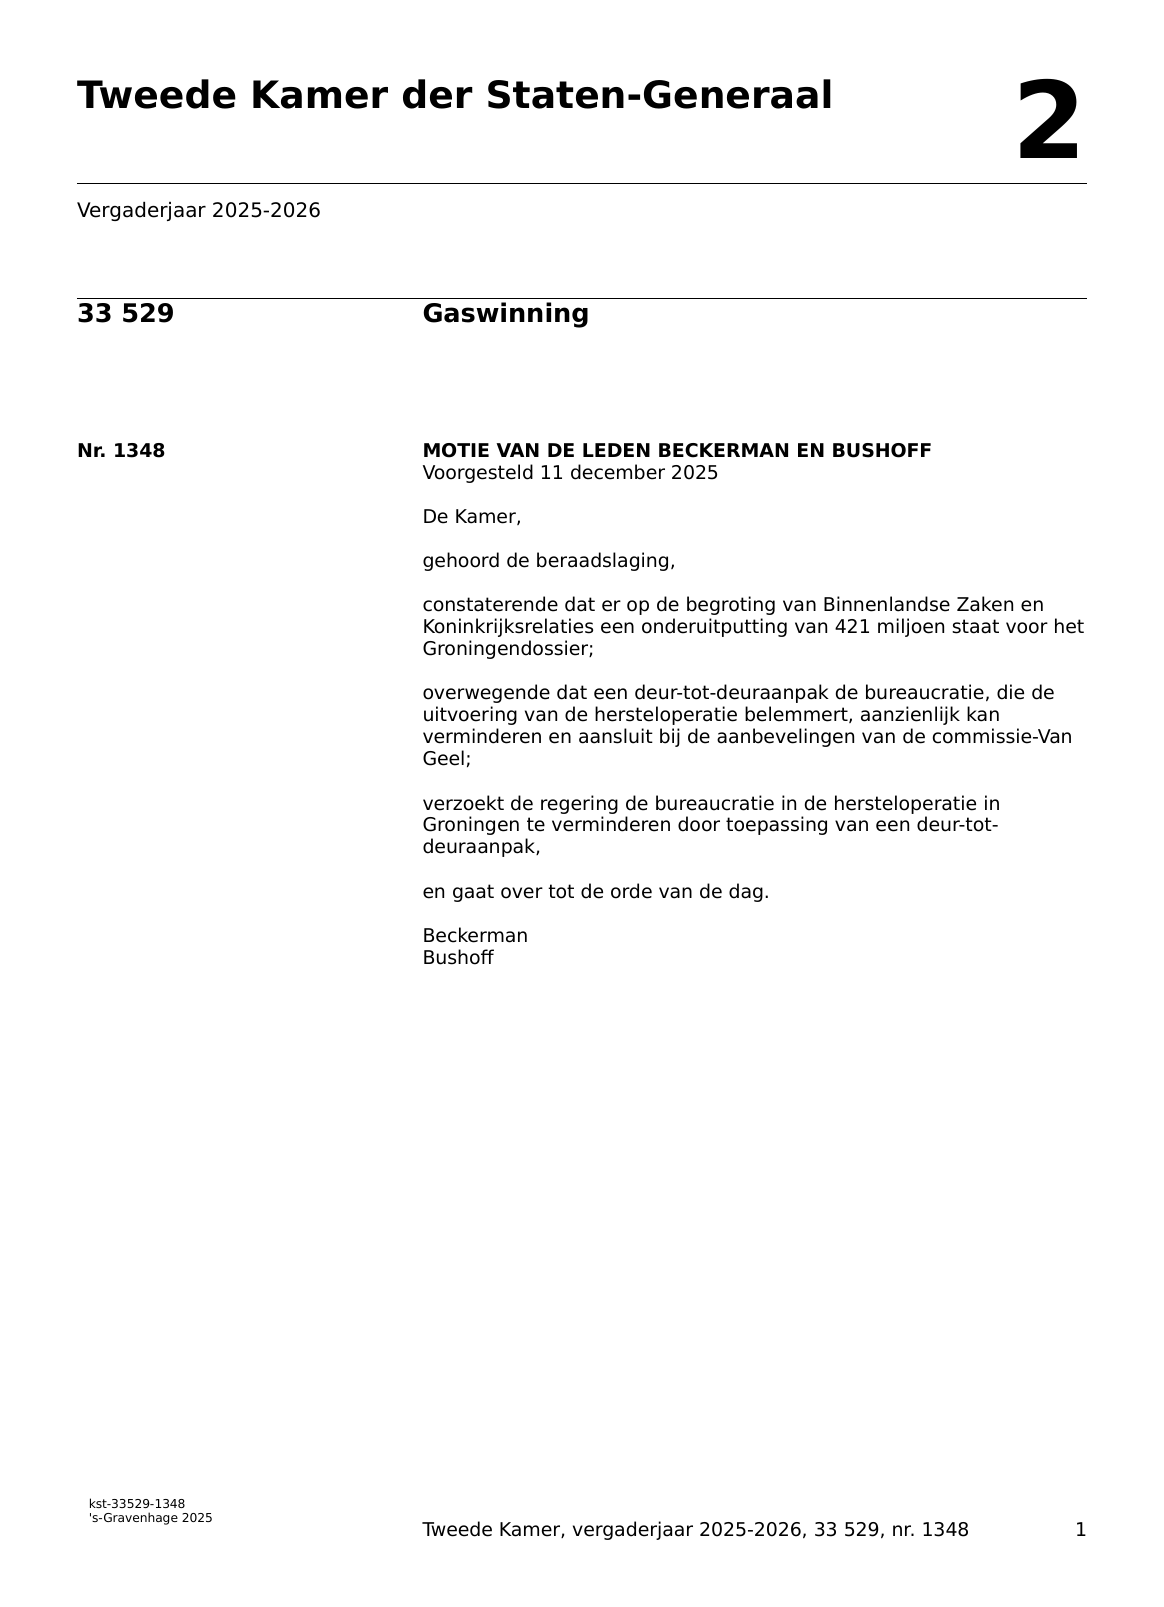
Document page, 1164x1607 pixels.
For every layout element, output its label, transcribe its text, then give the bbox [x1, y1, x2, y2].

table_header 2 [886, 59, 1087, 183]
table_header Tweede Kamer der Staten-Generaal [77, 59, 886, 183]
text 's-Gravenhage 2025 [88, 1511, 323, 1525]
text Bushoff [422, 947, 1087, 969]
table_cell Vergaderjaar 2025-2026 [77, 184, 1087, 298]
subtitle Nr. 1348 MOTIE VAN DE LEDEN BECKERMAN EN BUSHOFF [77, 440, 1087, 462]
text verzoekt de regering de bureaucratie in de hersteloperatie in Groningen te verminderen door toepassing van een deur-tot-deuraanpak, [422, 792, 1087, 858]
subtitle 33 529 Gaswinning [77, 299, 1087, 329]
text constaterende dat er op de begroting van Binnenlandse Zaken en Koninkrijksrelaties een onderuitputting van 421 miljoen staat voor het Groningendossier; [422, 594, 1087, 660]
text gehoord de beraadslaging, [422, 550, 1087, 572]
text De Kamer, [422, 506, 1087, 528]
text overwegende dat een deur-tot-deuraanpak de bureaucratie, die de uitvoering van de hersteloperatie belemmert, aanzienlijk kan verminderen en aansluit bij de aanbevelingen van de commissie-Van Geel; [422, 682, 1087, 770]
text Voorgesteld 11 december 2025 [422, 462, 1087, 484]
text kst-33529-1348 [88, 1497, 323, 1511]
text en gaat over tot de orde van de dag. [422, 881, 1087, 902]
text Beckerman [422, 925, 1087, 947]
